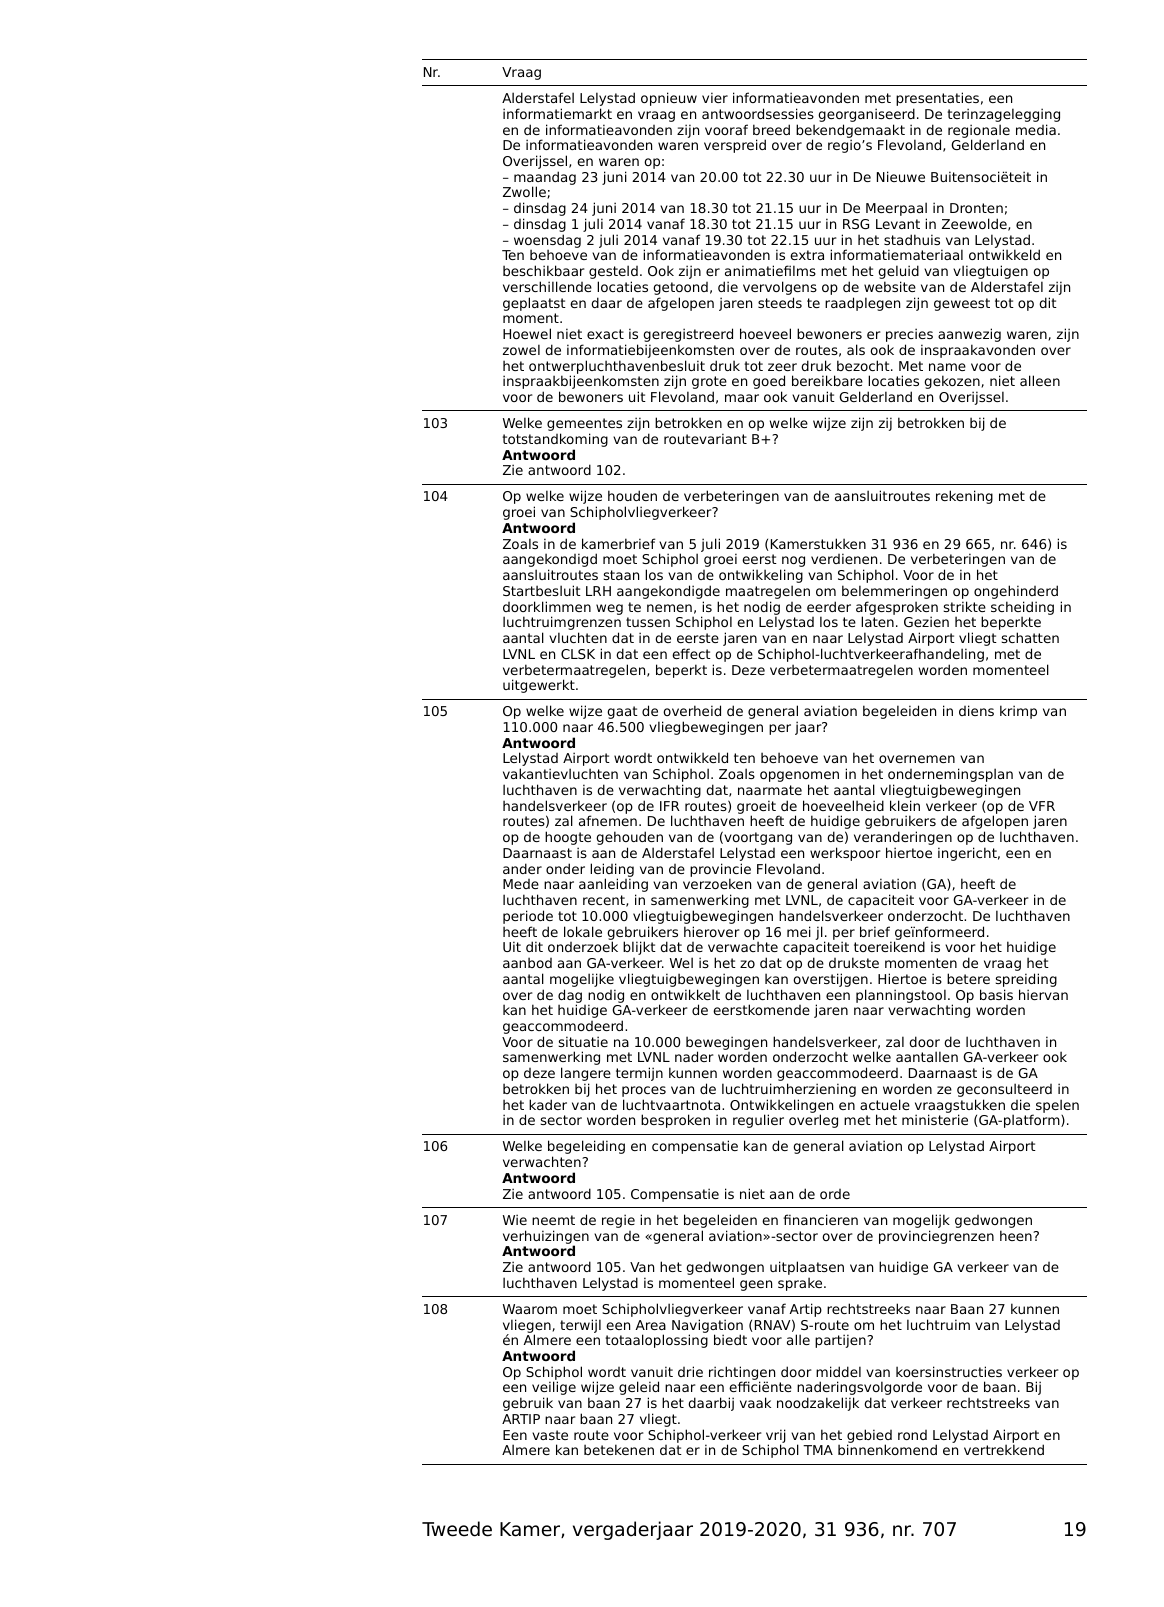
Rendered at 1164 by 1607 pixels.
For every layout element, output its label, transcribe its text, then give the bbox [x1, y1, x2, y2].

table_header Nr. [422, 60, 496, 85]
table_cell 106 [422, 1135, 496, 1207]
table_cell 104 [422, 485, 496, 698]
table_cell Wie neemt de regie in het begeleiden en financieren van mogelijk gedwongen verhuizingen van de «general aviation»-sector over de provinciegrenzen heen? Antwoord Zie antwoord 105. Van het gedwongen uitplaatsen van huidige GA verkeer van de luchthaven Lelystad is momenteel geen sprake. [496, 1208, 1087, 1296]
table_cell Welke gemeentes zijn betrokken en op welke wijze zijn zij betrokken bij de totstandkoming van de routevariant B+? Antwoord Zie antwoord 102. [496, 411, 1087, 483]
table_header Vraag [496, 60, 1087, 85]
table_cell Alderstafel Lelystad opnieuw vier informatieavonden met presentaties, een informatiemarkt en vraag en antwoordsessies georganiseerd. De terinzagelegging en de informatieavonden zijn vooraf breed bekendgemaakt in de regionale media. De informatieavonden waren verspreid over de regio’s Flevoland, Gelderland en Overijssel, en waren op: – maandag 23 juni 2014 van 20.00 tot 22.30 uur in De Nieuwe Buitensociëteit in Zwolle; – dinsdag 24 juni 2014 van 18.30 tot 21.15 uur in De Meerpaal in Dronten; – dinsdag 1 juli 2014 vanaf 18.30 tot 21.15 uur in RSG Levant in Zeewolde, en – woensdag 2 juli 2014 vanaf 19.30 tot 22.15 uur in het stadhuis van Lelystad. Ten behoeve van de informatieavonden is extra informatiemateriaal ontwikkeld en beschikbaar gesteld. Ook zijn er animatiefilms met het geluid van vliegtuigen op verschillende locaties getoond, die vervolgens op de website van de Alderstafel zijn geplaatst en daar de afgelopen jaren steeds te raadplegen zijn geweest tot op dit moment. Hoewel niet exact is geregistreerd hoeveel bewoners er precies aanwezig waren, zijn zowel de informatiebijeenkomsten over de routes, als ook de inspraakavonden over het ontwerpluchthavenbesluit druk tot zeer druk bezocht. Met name voor de inspraakbijeenkomsten zijn grote en goed bereikbare locaties gekozen, niet alleen voor de bewoners uit Flevoland, maar ook vanuit Gelderland en Overijssel. [496, 86, 1087, 410]
table_cell 107 [422, 1208, 496, 1296]
table_cell [422, 86, 496, 410]
table_cell Waarom moet Schipholvliegverkeer vanaf Artip rechtstreeks naar Baan 27 kunnen vliegen, terwijl een Area Navigation (RNAV) S-route om het luchtruim van Lelystad én Almere een totaaloplossing biedt voor alle partijen? Antwoord Op Schiphol wordt vanuit drie richtingen door middel van koersinstructies verkeer op een veilige wijze geleid naar een efficiënte naderingsvolgorde voor de baan. Bij gebruik van baan 27 is het daarbij vaak noodzakelijk dat verkeer rechtstreeks van ARTIP naar baan 27 vliegt. Een vaste route voor Schiphol-verkeer vrij van het gebied rond Lelystad Airport en Almere kan betekenen dat er in de Schiphol TMA binnenkomend en vertrekkend [496, 1297, 1087, 1464]
table_cell Welke begeleiding en compensatie kan de general aviation op Lelystad Airport verwachten? Antwoord Zie antwoord 105. Compensatie is niet aan de orde [496, 1135, 1087, 1207]
table_cell 103 [422, 411, 496, 483]
table_cell Op welke wijze houden de verbeteringen van de aansluitroutes rekening met de groei van Schipholvliegverkeer? Antwoord Zoals in de kamerbrief van 5 juli 2019 (Kamerstukken 31 936 en 29 665, nr. 646) is aangekondigd moet Schiphol groei eerst nog verdienen. De verbeteringen van de aansluitroutes staan los van de ontwikkeling van Schiphol. Voor de in het Startbesluit LRH aangekondigde maatregelen om belemmeringen op ongehinderd doorklimmen weg te nemen, is het nodig de eerder afgesproken strikte scheiding in luchtruimgrenzen tussen Schiphol en Lelystad los te laten. Gezien het beperkte aantal vluchten dat in de eerste jaren van en naar Lelystad Airport vliegt schatten LVNL en CLSK in dat een effect op de Schiphol-luchtverkeerafhandeling, met de verbetermaatregelen, beperkt is. Deze verbetermaatregelen worden momenteel uitgewerkt. [496, 485, 1087, 698]
table_cell 108 [422, 1297, 496, 1464]
table_cell Op welke wijze gaat de overheid de general aviation begeleiden in diens krimp van 110.000 naar 46.500 vliegbewegingen per jaar? Antwoord Lelystad Airport wordt ontwikkeld ten behoeve van het overnemen van vakantievluchten van Schiphol. Zoals opgenomen in het ondernemingsplan van de luchthaven is de verwachting dat, naarmate het aantal vliegtuigbewegingen handelsverkeer (op de IFR routes) groeit de hoeveelheid klein verkeer (op de VFR routes) zal afnemen. De luchthaven heeft de huidige gebruikers de afgelopen jaren op de hoogte gehouden van de (voortgang van de) veranderingen op de luchthaven. Daarnaast is aan de Alderstafel Lelystad een werkspoor hiertoe ingericht, een en ander onder leiding van de provincie Flevoland. Mede naar aanleiding van verzoeken van de general aviation (GA), heeft de luchthaven recent, in samenwerking met LVNL, de capaciteit voor GA-verkeer in de periode tot 10.000 vliegtuigbewegingen handelsverkeer onderzocht. De luchthaven heeft de lokale gebruikers hierover op 16 mei jl. per brief geïnformeerd. Uit dit onderzoek blijkt dat de verwachte capaciteit toereikend is voor het huidige aanbod aan GA-verkeer. Wel is het zo dat op de drukste momenten de vraag het aantal mogelijke vliegtuigbewegingen kan overstijgen. Hiertoe is betere spreiding over de dag nodig en ontwikkelt de luchthaven een planningstool. Op basis hiervan kan het huidige GA-verkeer de eerstkomende jaren naar verwachting worden geaccommodeerd. Voor de situatie na 10.000 bewegingen handelsverkeer, zal door de luchthaven in samenwerking met LVNL nader worden onderzocht welke aantallen GA-verkeer ook op deze langere termijn kunnen worden geaccommodeerd. Daarnaast is de GA betrokken bij het proces van de luchtruimherziening en worden ze geconsulteerd in het kader van de luchtvaartnota. Ontwikkelingen en actuele vraagstukken die spelen in de sector worden besproken in regulier overleg met het ministerie (GA-platform). [496, 700, 1087, 1133]
table_cell 105 [422, 700, 496, 1133]
